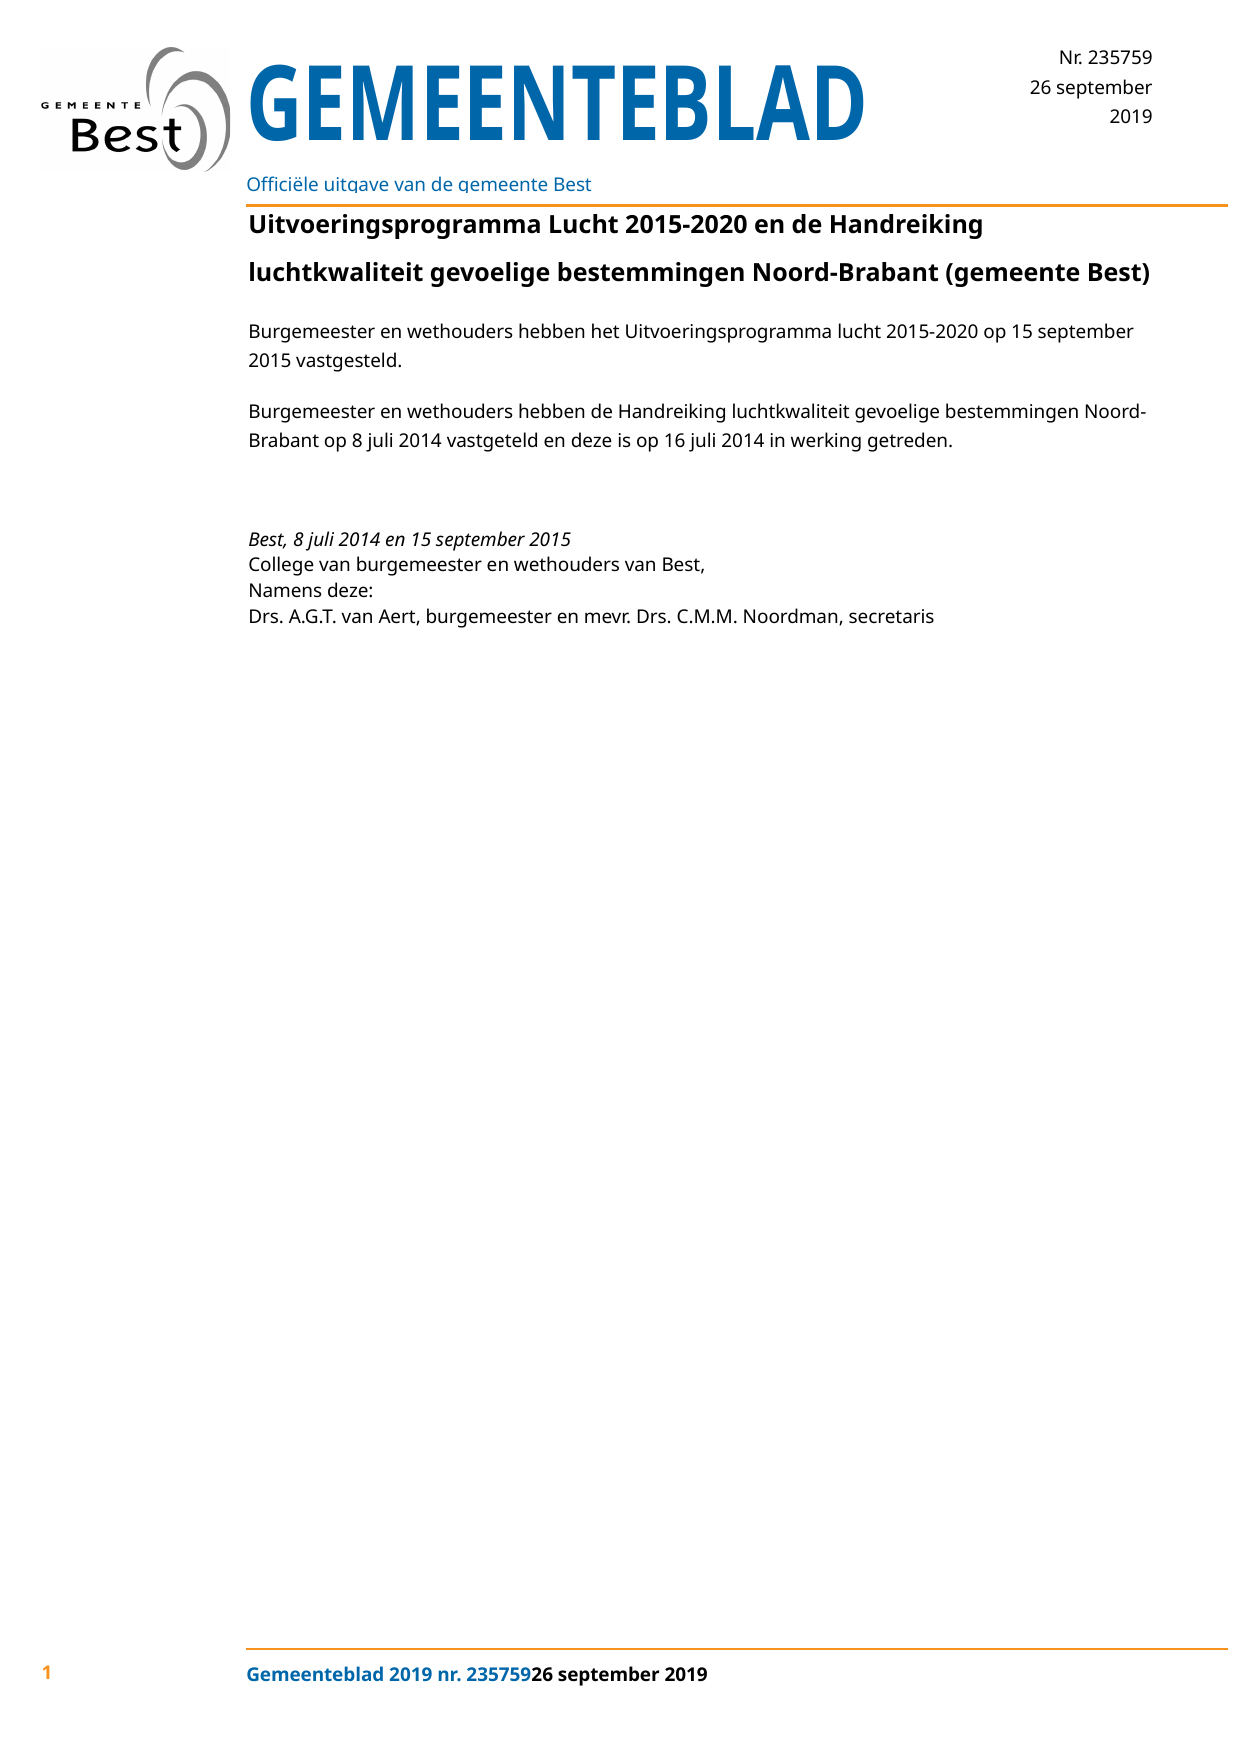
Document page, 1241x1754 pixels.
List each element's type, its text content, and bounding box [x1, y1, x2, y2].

picture [41, 47, 231, 172]
text College van burgemeester en wethouders van Best, [248, 551, 1152, 577]
text Drs. A.G.T. van Aert, burgemeester en mevr. Drs. C.M.M. Noordman, secretaris [248, 603, 1152, 629]
text Burgemeester en wethouders hebben het Uitvoeringsprogramma lucht 2015-2020 op 15 september 2015 vastgesteld. [248, 318, 1152, 373]
text Best, 8 juli 2014 en 15 september 2015 [248, 526, 1152, 551]
text Namens deze: [248, 577, 1152, 603]
text Burgemeester en wethouders hebben de Handreiking luchtkwaliteit gevoelige bestemmingen Noord-Brabant op 8 juli 2014 vastgeteld en deze is op 16 juli 2014 in werking getreden. [248, 398, 1152, 453]
text Uitvoeringsprogramma Lucht 2015-2020 en de Handreiking luchtkwaliteit gevoelige bestemmingen Noord-Brabant (gemeente Best) [248, 207, 1152, 288]
